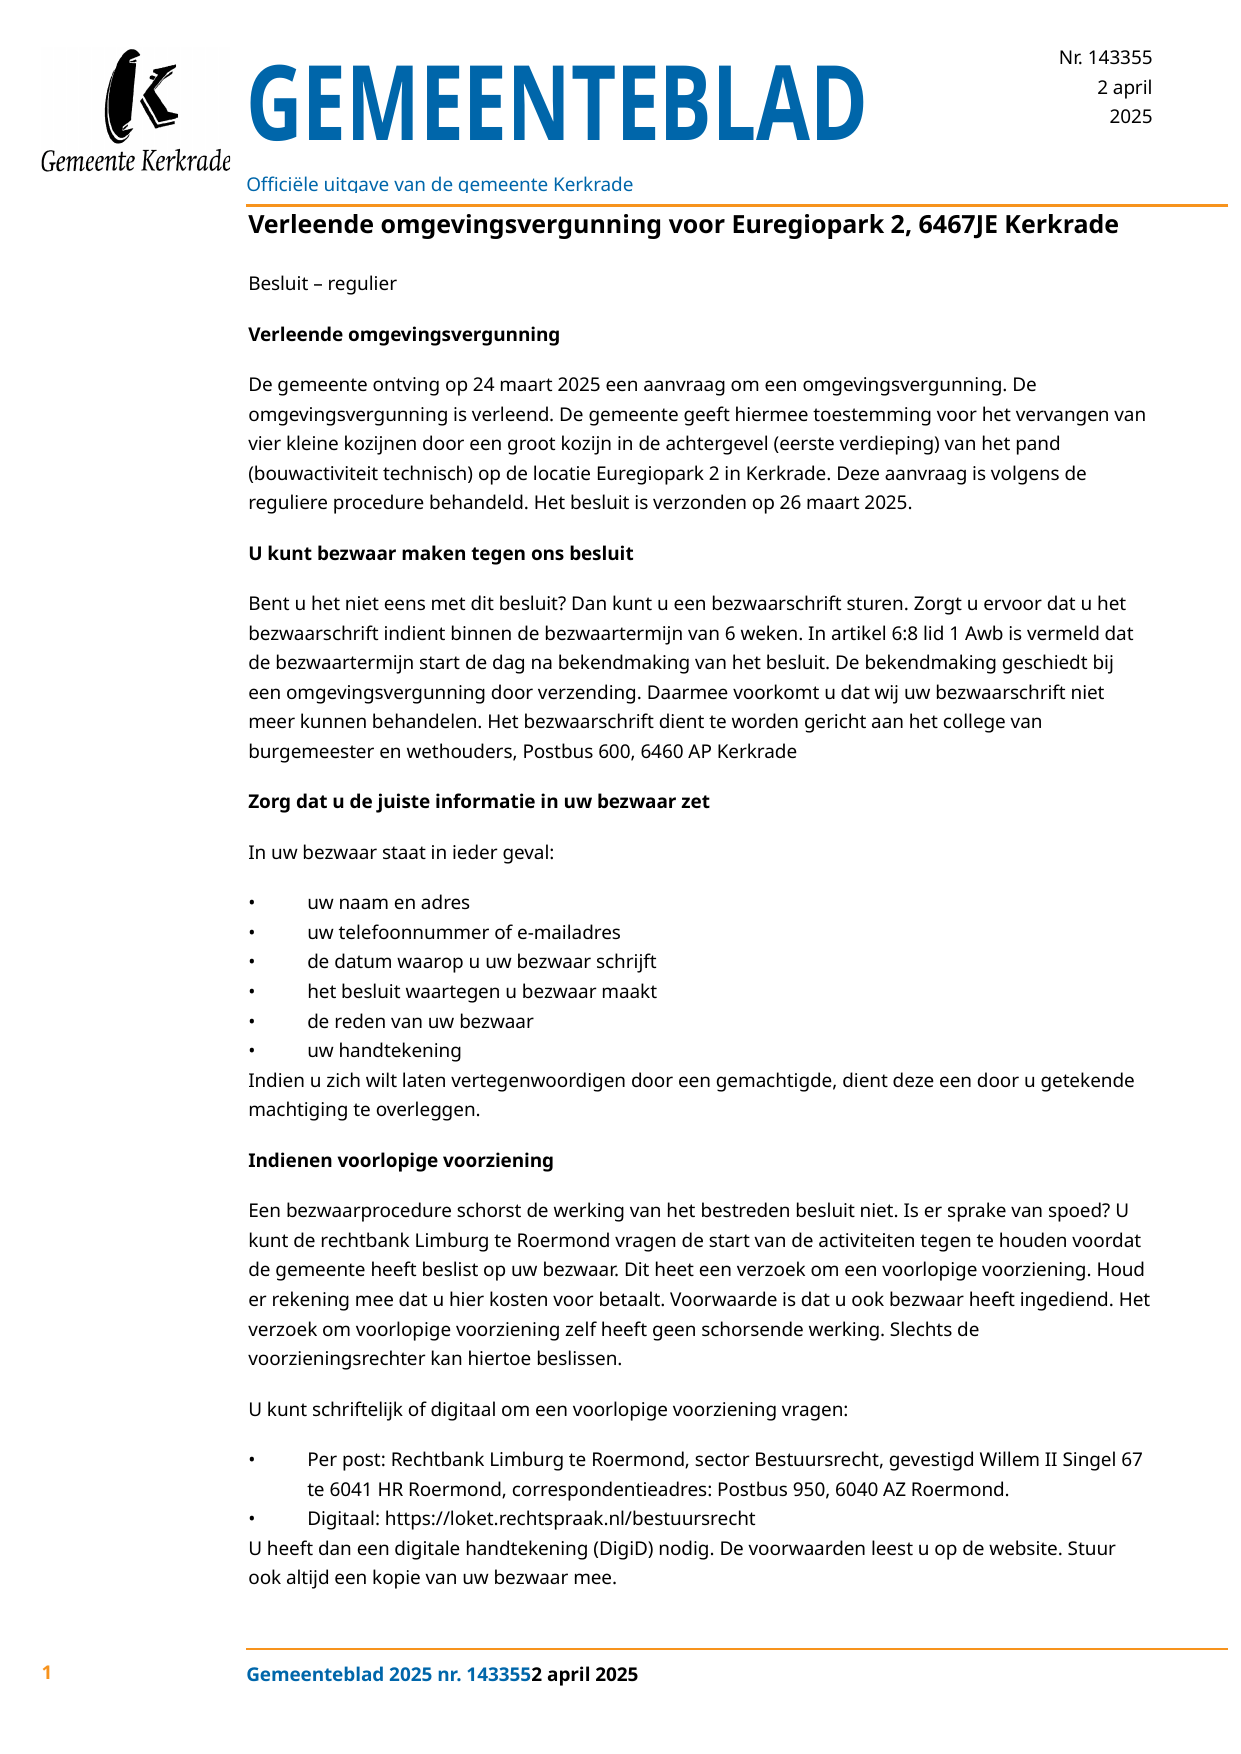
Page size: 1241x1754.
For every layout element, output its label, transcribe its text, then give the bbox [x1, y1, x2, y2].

text De gemeente ontving op 24 maart 2025 een aanvraag om een omgevingsvergunning. De omgevingsvergunning is verleend. De gemeente geeft hiermee toestemming voor het vervangen van vier kleine kozijnen door een groot kozijn in de achtergevel (eerste verdieping) van het pand (bouwactiviteit technisch) op de locatie Euregiopark 2 in Kerkrade. Deze aanvraag is volgens de reguliere procedure behandeld. Het besluit is verzonden op 26 maart 2025. [248, 371, 1152, 515]
list uw naam en adres [248, 889, 1152, 915]
text Zorg dat u de juiste informatie in uw bezwaar zet [248, 789, 1152, 814]
text Verleende omgevingsvergunning [248, 321, 1152, 346]
text Bent u het niet eens met dit besluit? Dan kunt u een bezwaarschrift sturen. Zorgt u ervoor dat u het bezwaarschrift indient binnen de bezwaartermijn van 6 weken. In artikel 6:8 lid 1 Awb is vermeld dat de bezwaartermijn start de dag na bekendmaking van het besluit. De bekendmaking geschiedt bij een omgevingsvergunning door verzending. Daarmee voorkomt u dat wij uw bezwaarschrift niet meer kunnen behandelen. Het bezwaarschrift dient te worden gericht aan het college van burgemeester en wethouders, Postbus 600, 6460 AP Kerkrade [248, 590, 1152, 764]
list de datum waarop u uw bezwaar schrijft [248, 949, 1152, 974]
text In uw bezwaar staat in ieder geval: [248, 839, 1152, 865]
text U kunt bezwaar maken tegen ons besluit [248, 540, 1152, 566]
list Digitaal: https://loket.rechtspraak.nl/bestuursrecht [248, 1505, 1152, 1531]
text Een bezwaarprocedure schorst de werking van het bestreden besluit niet. Is er sprake van spoed? U kunt de rechtbank Limburg te Roermond vragen de start van de activiteiten tegen te houden voordat de gemeente heeft beslist op uw bezwaar. Dit heet een verzoek om een voorlopige voorziening. Houd er rekening mee dat u hier kosten voor betaalt. Voorwaarde is dat u ook bezwaar heeft ingediend. Het verzoek om voorlopige voorziening zelf heeft geen schorsende werking. Slechts de voorzieningsrechter kan hiertoe beslissen. [248, 1197, 1152, 1371]
text Indien u zich wilt laten vertegenwoordigen door een gemachtigde, dient deze een door u getekende machtiging te overleggen. [248, 1067, 1152, 1122]
list Per post: Rechtbank Limburg te Roermond, sector Bestuursrecht, gevestigd Willem II Singel 67 te 6041 HR Roermond, correspondentieadres: Postbus 950, 6040 AZ Roermond. [248, 1446, 1152, 1501]
list de reden van uw bezwaar [248, 1008, 1152, 1033]
text U kunt schriftelijk of digitaal om een voorlopige voorziening vragen: [248, 1396, 1152, 1421]
text Besluit – regulier [248, 270, 1152, 296]
picture [41, 47, 231, 172]
list uw handtekening [248, 1037, 1152, 1063]
text Verleende omgevingsvergunning voor Euregiopark 2, 6467JE Kerkrade [248, 207, 1152, 241]
text U heeft dan een digitale handtekening (DigiD) nodig. De voorwaarden leest u op de website. Stuur ook altijd een kopie van uw bezwaar mee. [248, 1535, 1152, 1590]
text Indienen voorlopige voorziening [248, 1147, 1152, 1173]
list het besluit waartegen u bezwaar maakt [248, 978, 1152, 1004]
list uw telefoonnummer of e-mailadres [248, 919, 1152, 945]
